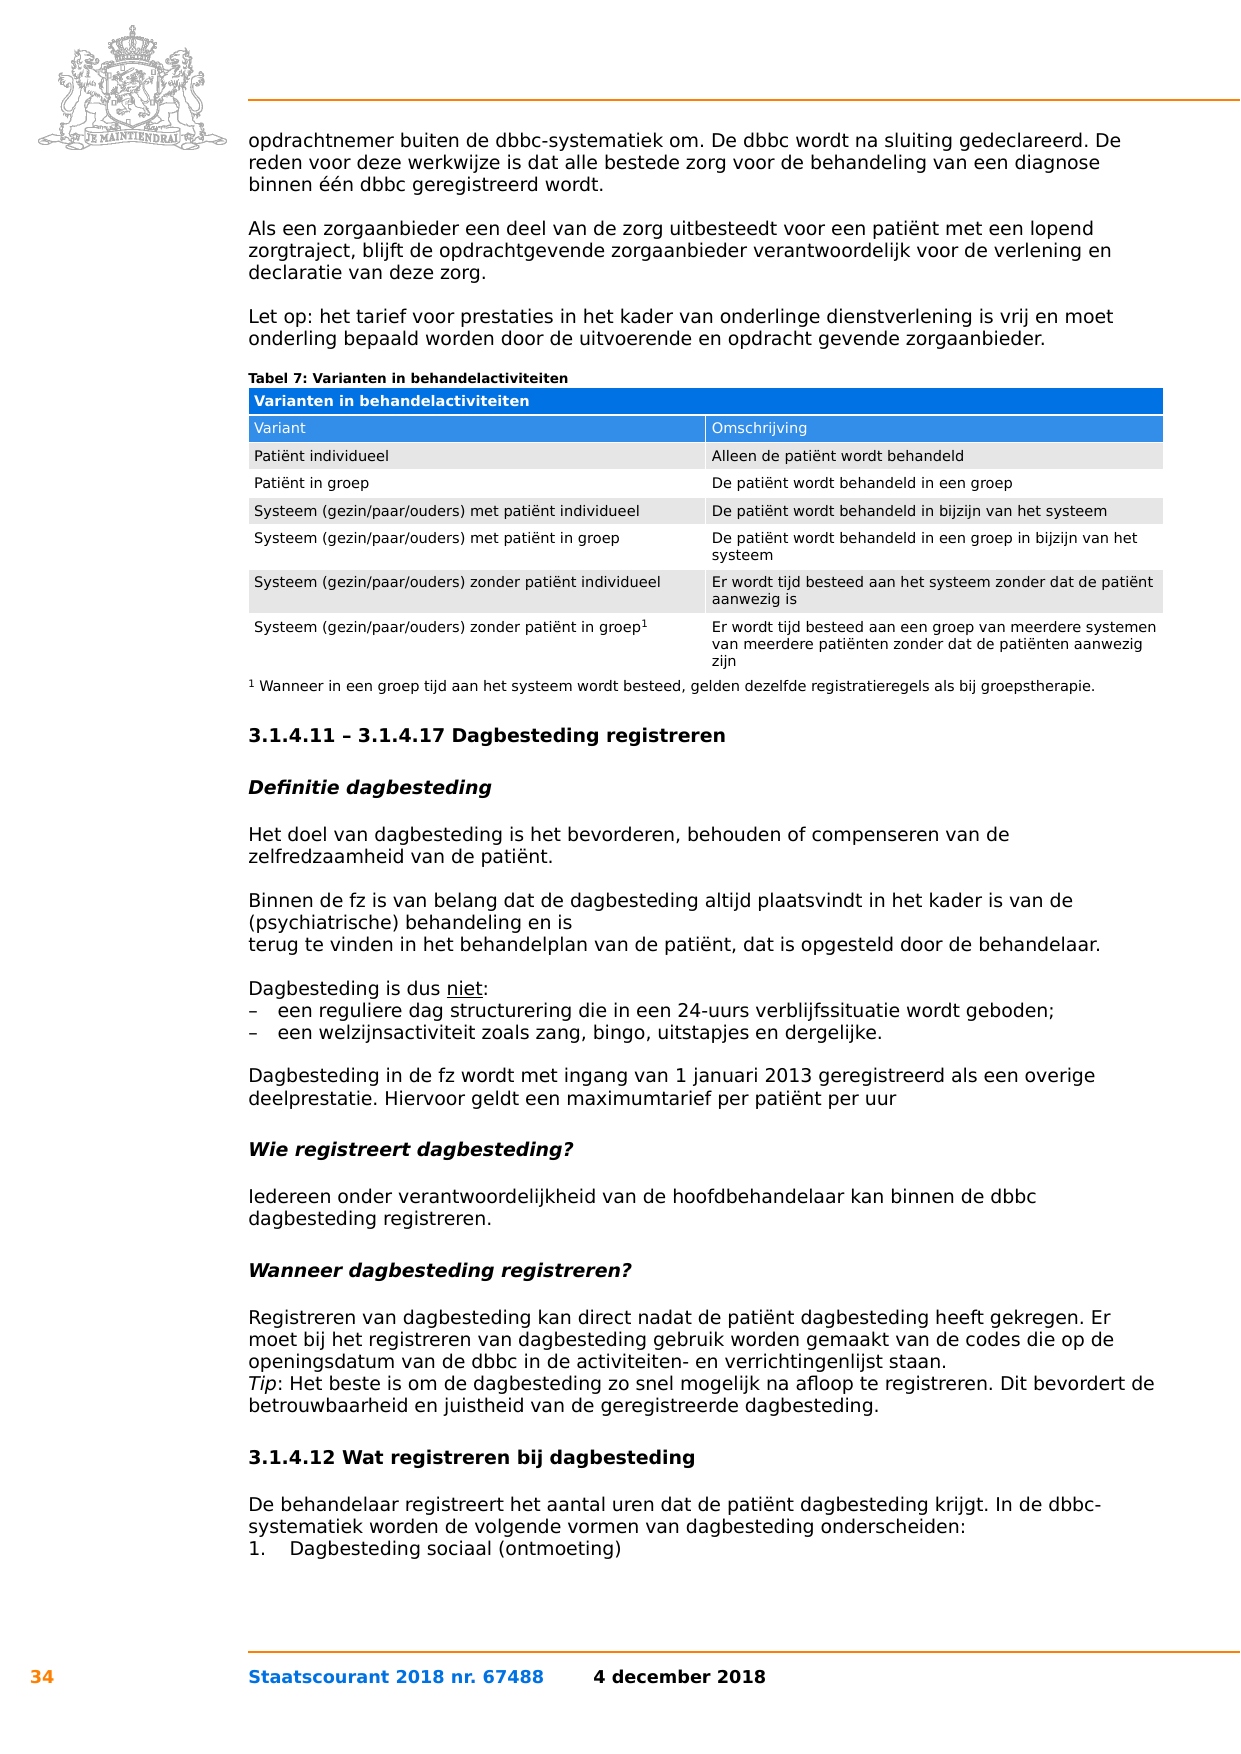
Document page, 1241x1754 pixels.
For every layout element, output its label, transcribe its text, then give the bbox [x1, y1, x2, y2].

table_cell Systeem (gezin/paar/ouders) met patiënt in groep [249, 525, 705, 568]
text – een welzijnsactiviteit zoals zang, bingo, uitstapjes en dergelijke. [248, 1022, 1163, 1043]
picture [38, 25, 227, 150]
table_cell De patiënt wordt behandeld in een groep [706, 470, 1163, 497]
table_cell Systeem (gezin/paar/ouders) zonder patiënt individueel [249, 570, 705, 613]
text Binnen de fz is van belang dat de dagbesteding altijd plaatsvindt in het kader is van de (psychiatrische) behandeling en is [248, 890, 1163, 934]
text Als een zorgaanbieder een deel van de zorg uitbesteedt voor een patiënt met een lopend zorgtraject, blijft de opdrachtgevende zorgaanbieder verantwoordelijk voor de verlening en declaratie van deze zorg. [248, 218, 1163, 284]
text opdrachtnemer buiten de dbbc-systematiek om. De dbbc wordt na sluiting gedeclareerd. De reden voor deze werkwijze is dat alle bestede zorg voor de behandeling van een diagnose binnen één dbbc geregistreerd wordt. [248, 130, 1163, 196]
text – een reguliere dag structurering die in een 24-uurs verblijfssituatie wordt geboden; [248, 999, 1163, 1022]
text Registreren van dagbesteding kan direct nadat de patiënt dagbesteding heeft gekregen. Er moet bij het registreren van dagbesteding gebruik worden gemaakt van de codes die op de openingsdatum van de dbbc in de activiteiten- en verrichtingenlijst staan. [248, 1307, 1163, 1373]
table_cell Varianten in behandelactiviteiten [249, 388, 1163, 414]
text Iedereen onder verantwoordelijkheid van de hoofdbehandelaar kan binnen de dbbc dagbesteding registreren. [248, 1186, 1163, 1230]
table_cell Systeem (gezin/paar/ouders) met patiënt individueel [249, 498, 705, 524]
subtitle 3.1.4.11 – 3.1.4.17 Dagbesteding registreren [248, 725, 1163, 747]
table_cell Patiënt individueel [249, 443, 705, 469]
subtitle Wanneer dagbesteding registreren? [248, 1260, 1163, 1282]
text Tip: Het beste is om de dagbesteding zo snel mogelijk na afloop te registreren. Dit bevordert de betrouwbaarheid en juistheid van de geregistreerde dagbesteding. [248, 1373, 1163, 1417]
table_cell Systeem (gezin/paar/ouders) zonder patiënt in groep1 [249, 614, 705, 674]
table_cell Er wordt tijd besteed aan het systeem zonder dat de patiënt aanwezig is [706, 570, 1163, 613]
table_cell Variant [249, 416, 705, 442]
text Het doel van dagbesteding is het bevorderen, behouden of compenseren van de zelfredzaamheid van de patiënt. [248, 824, 1163, 868]
table_header Tabel 7: Varianten in behandelactiviteiten [248, 371, 1163, 387]
table_cell De patiënt wordt behandeld in een groep in bijzijn van het systeem [706, 525, 1163, 568]
text 1. Dagbesteding sociaal (ontmoeting) [248, 1538, 1163, 1560]
subtitle Wie registreert dagbesteding? [248, 1139, 1163, 1161]
text Dagbesteding in de fz wordt met ingang van 1 januari 2013 geregistreerd als een overige deelprestatie. Hiervoor geldt een maximumtarief per patiënt per uur [248, 1065, 1163, 1109]
table_cell Patiënt in groep [249, 470, 705, 497]
subtitle 3.1.4.12 Wat registreren bij dagbesteding [248, 1447, 1163, 1469]
table_cell De patiënt wordt behandeld in bijzijn van het systeem [706, 498, 1163, 524]
table_cell 1 Wanneer in een groep tijd aan het systeem wordt besteed, gelden dezelfde registratieregels als bij groepstherapie. [248, 675, 1163, 695]
table_cell Omschrijving [706, 416, 1163, 442]
table_cell Alleen de patiënt wordt behandeld [706, 443, 1163, 469]
table_cell Er wordt tijd besteed aan een groep van meerdere systemen van meerdere patiënten zonder dat de patiënten aanwezig zijn [706, 614, 1163, 674]
text terug te vinden in het behandelplan van de patiënt, dat is opgesteld door de behandelaar. [248, 934, 1163, 956]
subtitle Definitie dagbesteding [248, 777, 1163, 799]
text De behandelaar registreert het aantal uren dat de patiënt dagbesteding krijgt. In de dbbc-systematiek worden de volgende vormen van dagbesteding onderscheiden: [248, 1494, 1163, 1538]
text Let op: het tarief voor prestaties in het kader van onderlinge dienstverlening is vrij en moet onderling bepaald worden door de uitvoerende en opdracht gevende zorgaanbieder. [248, 306, 1163, 349]
text Dagbesteding is dus niet: [248, 978, 1163, 999]
